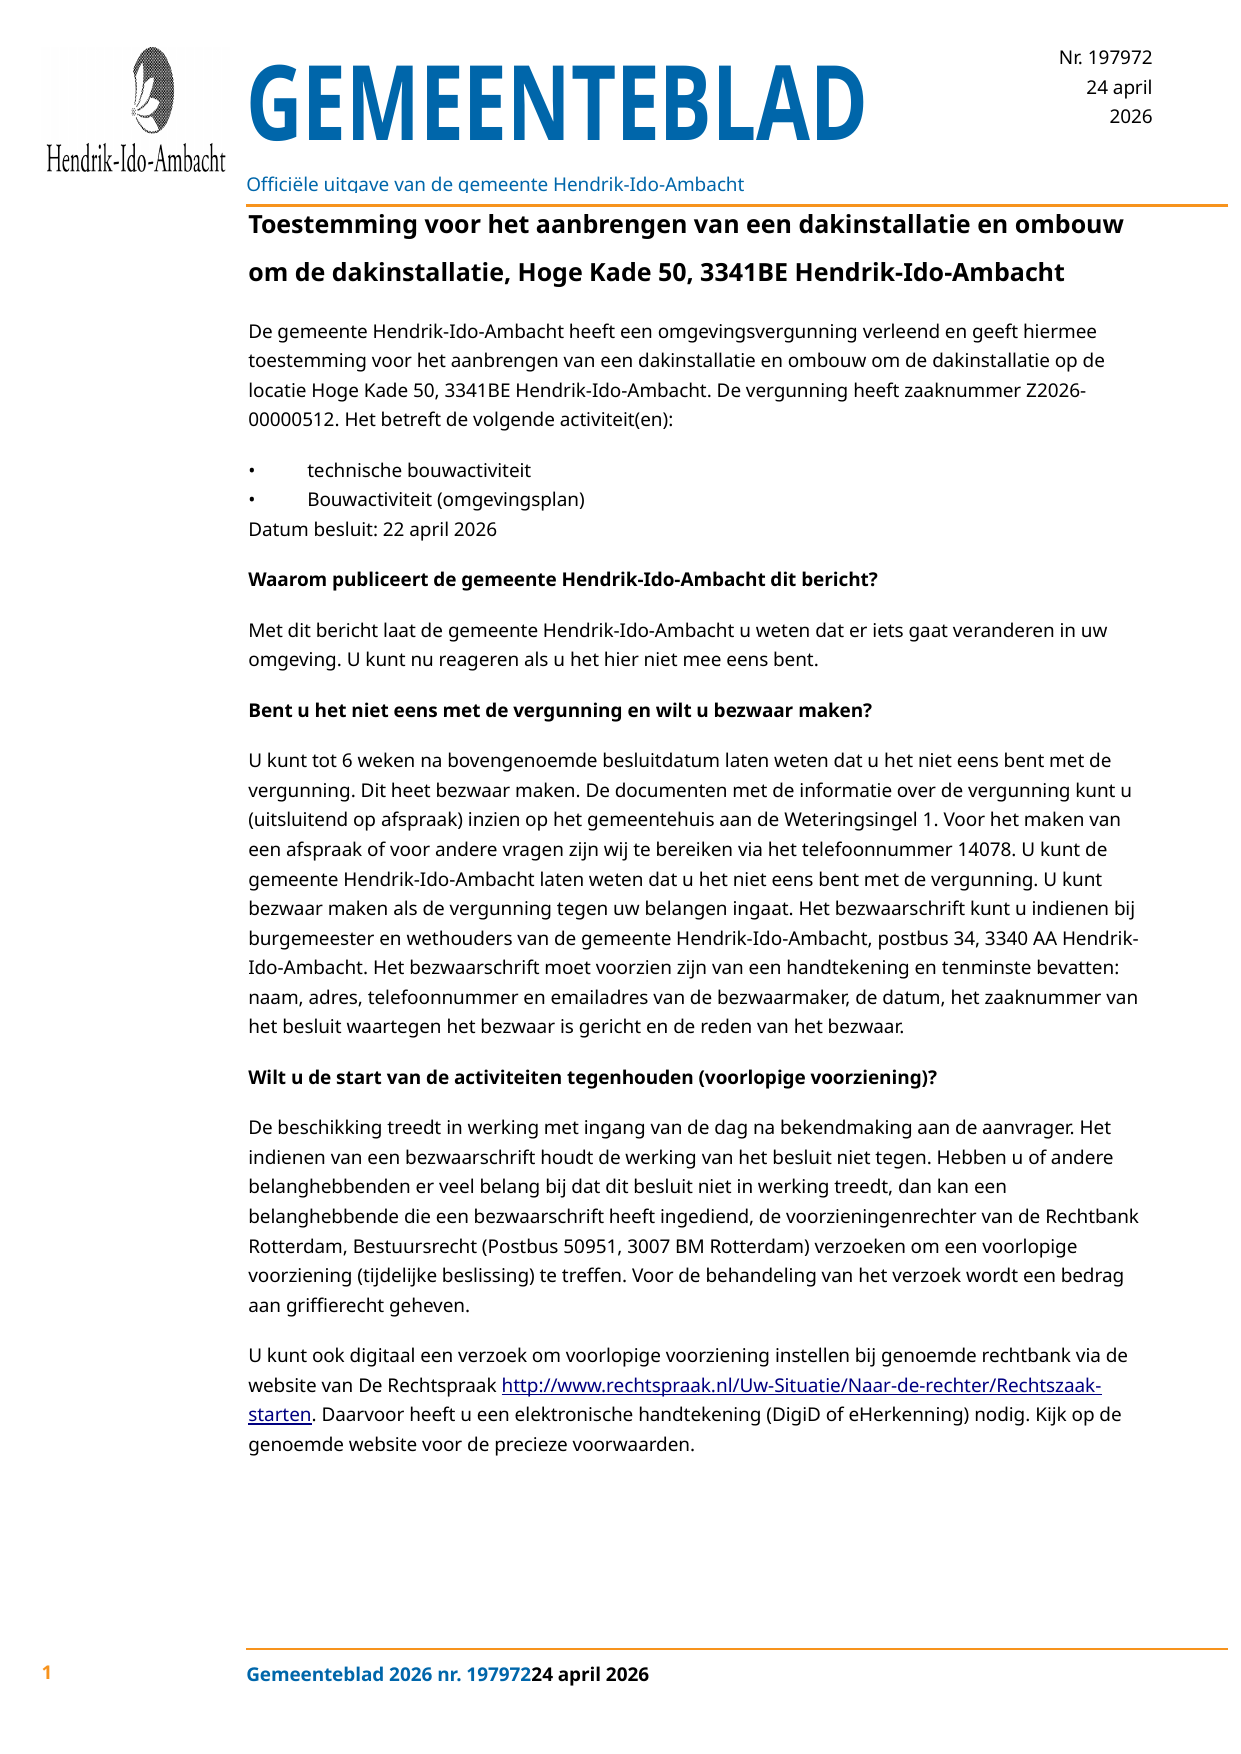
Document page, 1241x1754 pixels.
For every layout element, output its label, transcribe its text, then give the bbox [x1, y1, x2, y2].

text De beschikking treedt in werking met ingang van de dag na bekendmaking aan de aanvrager. Het indienen van een bezwaarschrift houdt de werking van het besluit niet tegen. Hebben u of andere belanghebbenden er veel belang bij dat dit besluit niet in werking treedt, dan kan een belanghebbende die een bezwaarschrift heeft ingediend, de voorzieningenrechter van de Rechtbank Rotterdam, Bestuursrecht (Postbus 50951, 3007 BM Rotterdam) verzoeken om een voorlopige voorziening (tijdelijke beslissing) te treffen. Voor de behandeling van het verzoek wordt een bedrag aan griffierecht geheven. [248, 1114, 1152, 1318]
text U kunt ook digitaal een verzoek om voorlopige voorziening instellen bij genoemde rechtbank via de website van De Rechtspraak http://www.rechtspraak.nl/Uw-Situatie/Naar-de-rechter/Rechtszaak-starten. Daarvoor heeft u een elektronische handtekening (DigiD of eHerkenning) nodig. Kijk op de genoemde website voor de precieze voorwaarden. [248, 1342, 1152, 1457]
text Waarom publiceert de gemeente Hendrik-Ido-Ambacht dit bericht? [248, 567, 1152, 592]
list Bouwactiviteit (omgevingsplan) [248, 487, 1152, 512]
text Met dit bericht laat de gemeente Hendrik-Ido-Ambacht u weten dat er iets gaat veranderen in uw omgeving. U kunt nu reageren als u het hier niet mee eens bent. [248, 617, 1152, 672]
text Wilt u de start van de activiteiten tegenhouden (voorlopige voorziening)? [248, 1064, 1152, 1090]
text De gemeente Hendrik-Ido-Ambacht heeft een omgevingsvergunning verleend en geeft hiermee toestemming voor het aanbrengen van een dakinstallatie en ombouw om de dakinstallatie op de locatie Hoge Kade 50, 3341BE Hendrik-Ido-Ambacht. De vergunning heeft zaaknummer Z2026-00000512. Het betreft de volgende activiteit(en): [248, 318, 1152, 432]
text U kunt tot 6 weken na bovengenoemde besluitdatum laten weten dat u het niet eens bent met de vergunning. Dit heet bezwaar maken. De documenten met de informatie over de vergunning kunt u (uitsluitend op afspraak) inzien op het gemeentehuis aan de Weteringsingel 1. Voor het maken van een afspraak of voor andere vragen zijn wij te bereiken via het telefoonnummer 14078. U kunt de gemeente Hendrik-Ido-Ambacht laten weten dat u het niet eens bent met de vergunning. U kunt bezwaar maken als de vergunning tegen uw belangen ingaat. Het bezwaarschrift kunt u indienen bij burgemeester en wethouders van de gemeente Hendrik-Ido-Ambacht, postbus 34, 3340 AA Hendrik-Ido-Ambacht. Het bezwaarschrift moet voorzien zijn van een handtekening en tenminste bevatten: naam, adres, telefoonnummer en emailadres van de bezwaarmaker, de datum, het zaaknummer van het besluit waartegen het bezwaar is gericht en de reden van het bezwaar. [248, 747, 1152, 1039]
picture [41, 47, 231, 172]
list technische bouwactiviteit [248, 457, 1152, 483]
text Bent u het niet eens met de vergunning en wilt u bezwaar maken? [248, 697, 1152, 723]
text Datum besluit: 22 april 2026 [248, 516, 1152, 542]
text Toestemming voor het aanbrengen van een dakinstallatie en ombouw om de dakinstallatie, Hoge Kade 50, 3341BE Hendrik-Ido-Ambacht [248, 207, 1152, 288]
